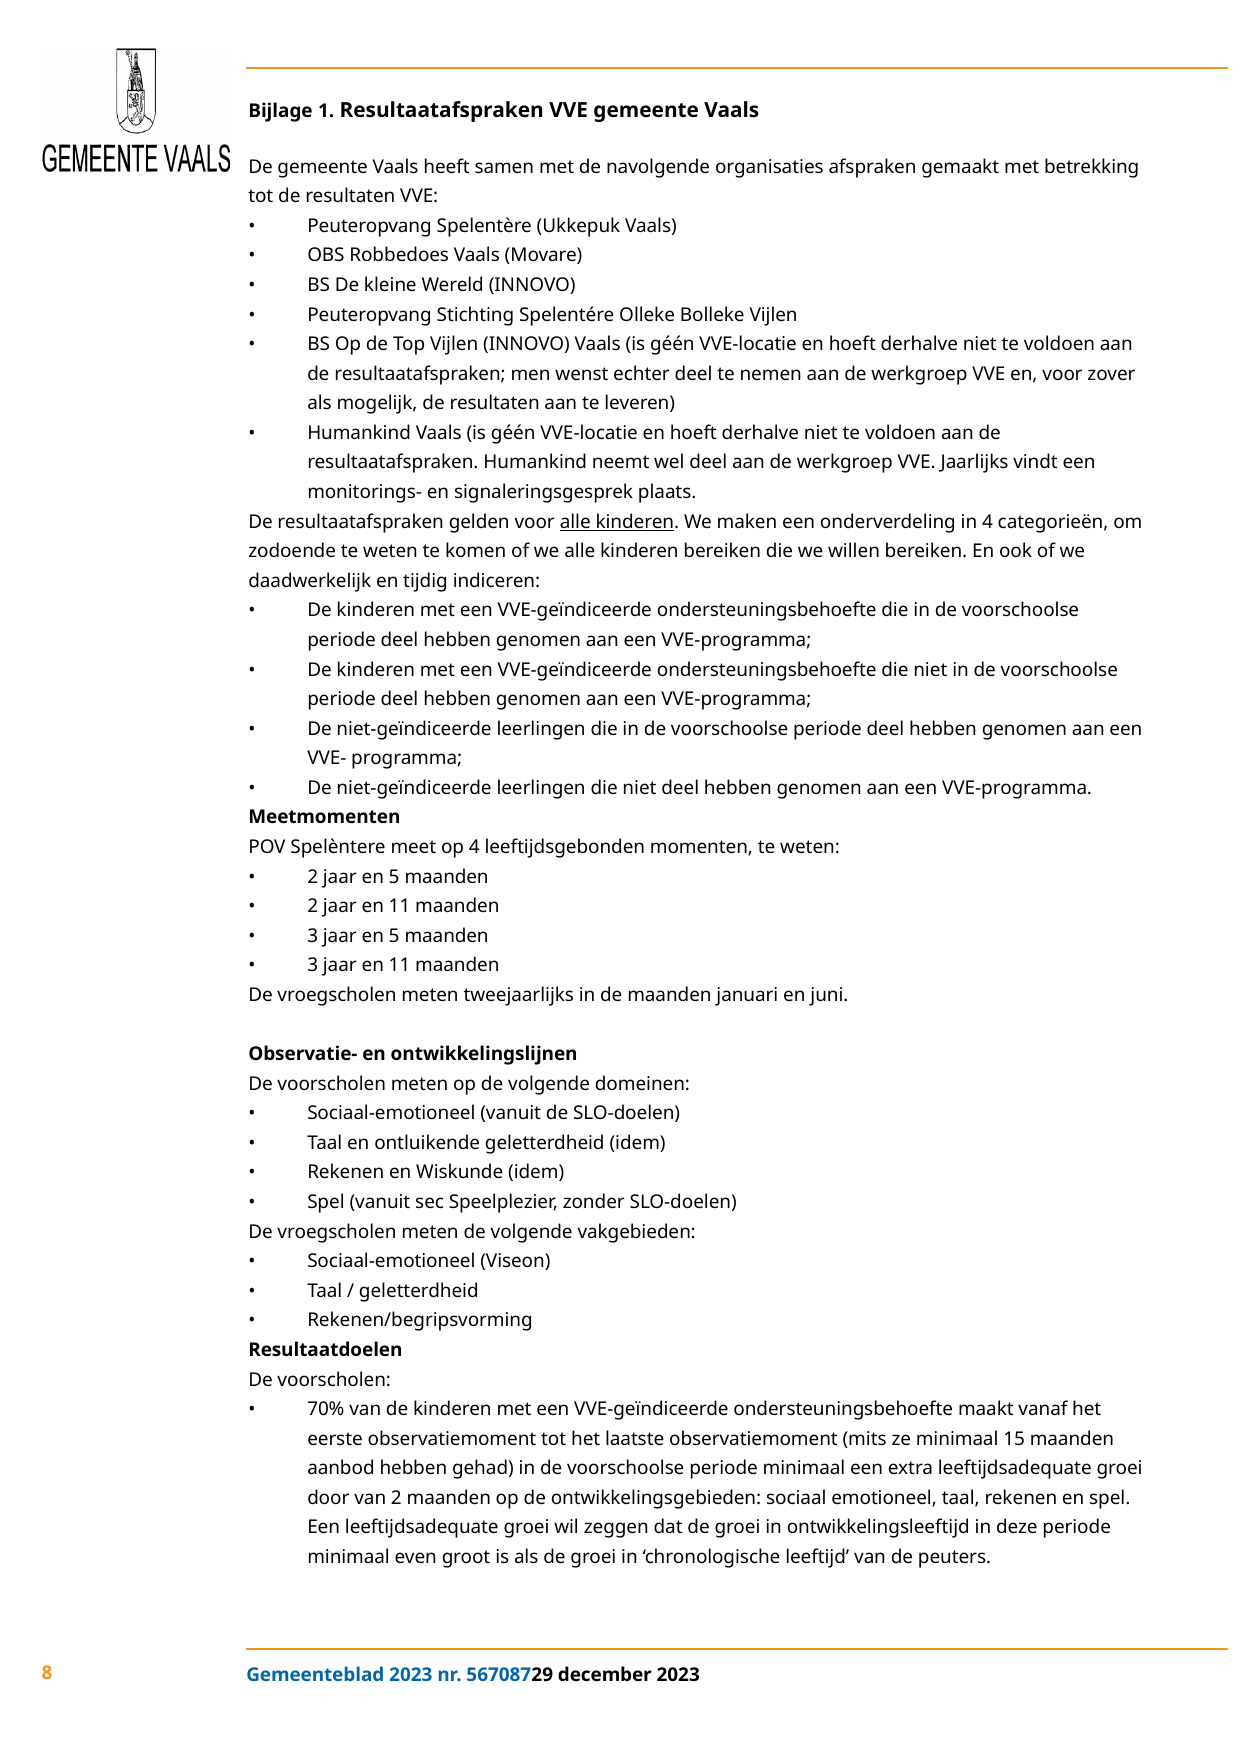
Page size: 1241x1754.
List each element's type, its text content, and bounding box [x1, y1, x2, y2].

list De kinderen met een VVE-geïndiceerde ondersteuningsbehoefte die niet in de voorschoolse periode deel hebben genomen aan een VVE-programma; [248, 656, 1152, 711]
list 70% van de kinderen met een VVE-geïndiceerde ondersteuningsbehoefte maakt vanaf het eerste observatiemoment tot het laatste observatiemoment (mits ze minimaal 15 maanden aanbod hebben gehad) in de voorschoolse periode minimaal een extra leeftijdsadequate groei door van 2 maanden op de ontwikkelingsgebieden: sociaal emotioneel, taal, rekenen en spel. [248, 1395, 1152, 1510]
list Taal en ontluikende geletterdheid (idem) [248, 1129, 1152, 1155]
list 2 jaar en 5 maanden [248, 863, 1152, 889]
list Taal / geletterdheid [248, 1277, 1152, 1303]
list 2 jaar en 11 maanden [248, 892, 1152, 918]
list Rekenen en Wiskunde (idem) [248, 1159, 1152, 1184]
text De resultaatafspraken gelden voor alle kinderen. We maken een onderverdeling in 4 categorieën, om zodoende te weten te komen of we alle kinderen bereiken die we willen bereiken. En ook of we daadwerkelijk en tijdig indiceren: [248, 508, 1152, 593]
picture [41, 47, 231, 172]
list De niet-geïndiceerde leerlingen die niet deel hebben genomen aan een VVE-programma. [248, 774, 1152, 800]
text Meetmomenten [248, 804, 1152, 829]
text De gemeente Vaals heeft samen met de navolgende organisaties afspraken gemaakt met betrekking tot de resultaten VVE: [248, 153, 1152, 208]
list De niet-geïndiceerde leerlingen die in de voorschoolse periode deel hebben genomen aan een VVE- programma; [248, 715, 1152, 770]
text Resultaatdoelen [248, 1336, 1152, 1362]
text Observatie- en ontwikkelingslijnen [248, 1040, 1152, 1066]
list Sociaal-emotioneel (vanuit de SLO-doelen) [248, 1099, 1152, 1125]
list Rekenen/begripsvorming [248, 1307, 1152, 1332]
text De vroegscholen meten tweejaarlijks in de maanden januari en juni. [248, 981, 1152, 1007]
list BS Op de Top Vijlen (INNOVO) Vaals (is géén VVE-locatie en hoeft derhalve niet te voldoen aan de resultaatafspraken; men wenst echter deel te nemen aan de werkgroep VVE en, voor zover als mogelijk, de resultaten aan te leveren) [248, 330, 1152, 415]
list Een leeftijdsadequate groei wil zeggen dat de groei in ontwikkelingsleeftijd in deze periode minimaal even groot is als de groei in ‘chronologische leeftijd’ van de peuters. [248, 1514, 1152, 1569]
list Sociaal-emotioneel (Viseon) [248, 1247, 1152, 1273]
list 3 jaar en 5 maanden [248, 922, 1152, 948]
text POV Spelèntere meet op 4 leeftijdsgebonden momenten, te weten: [248, 833, 1152, 859]
text De vroegscholen meten de volgende vakgebieden: [248, 1218, 1152, 1244]
list Humankind Vaals (is géén VVE-locatie en hoeft derhalve niet te voldoen aan de resultaatafspraken. Humankind neemt wel deel aan de werkgroep VVE. Jaarlijks vindt een monitorings- en signaleringsgesprek plaats. [248, 419, 1152, 504]
list De kinderen met een VVE-geïndiceerde ondersteuningsbehoefte die in de voorschoolse periode deel hebben genomen aan een VVE-programma; [248, 597, 1152, 652]
list Peuteropvang Spelentère (Ukkepuk Vaals) [248, 212, 1152, 238]
list 3 jaar en 11 maanden [248, 952, 1152, 977]
list BS De kleine Wereld (INNOVO) [248, 271, 1152, 297]
list Spel (vanuit sec Speelplezier, zonder SLO-doelen) [248, 1188, 1152, 1214]
text De voorscholen meten op de volgende domeinen: [248, 1070, 1152, 1096]
text De voorscholen: [248, 1366, 1152, 1392]
list Peuteropvang Stichting Spelentére Olleke Bolleke Vijlen [248, 301, 1152, 327]
list OBS Robbedoes Vaals (Movare) [248, 242, 1152, 267]
text Bijlage 1. Resultaatafspraken VVE gemeente Vaals [248, 95, 1152, 123]
